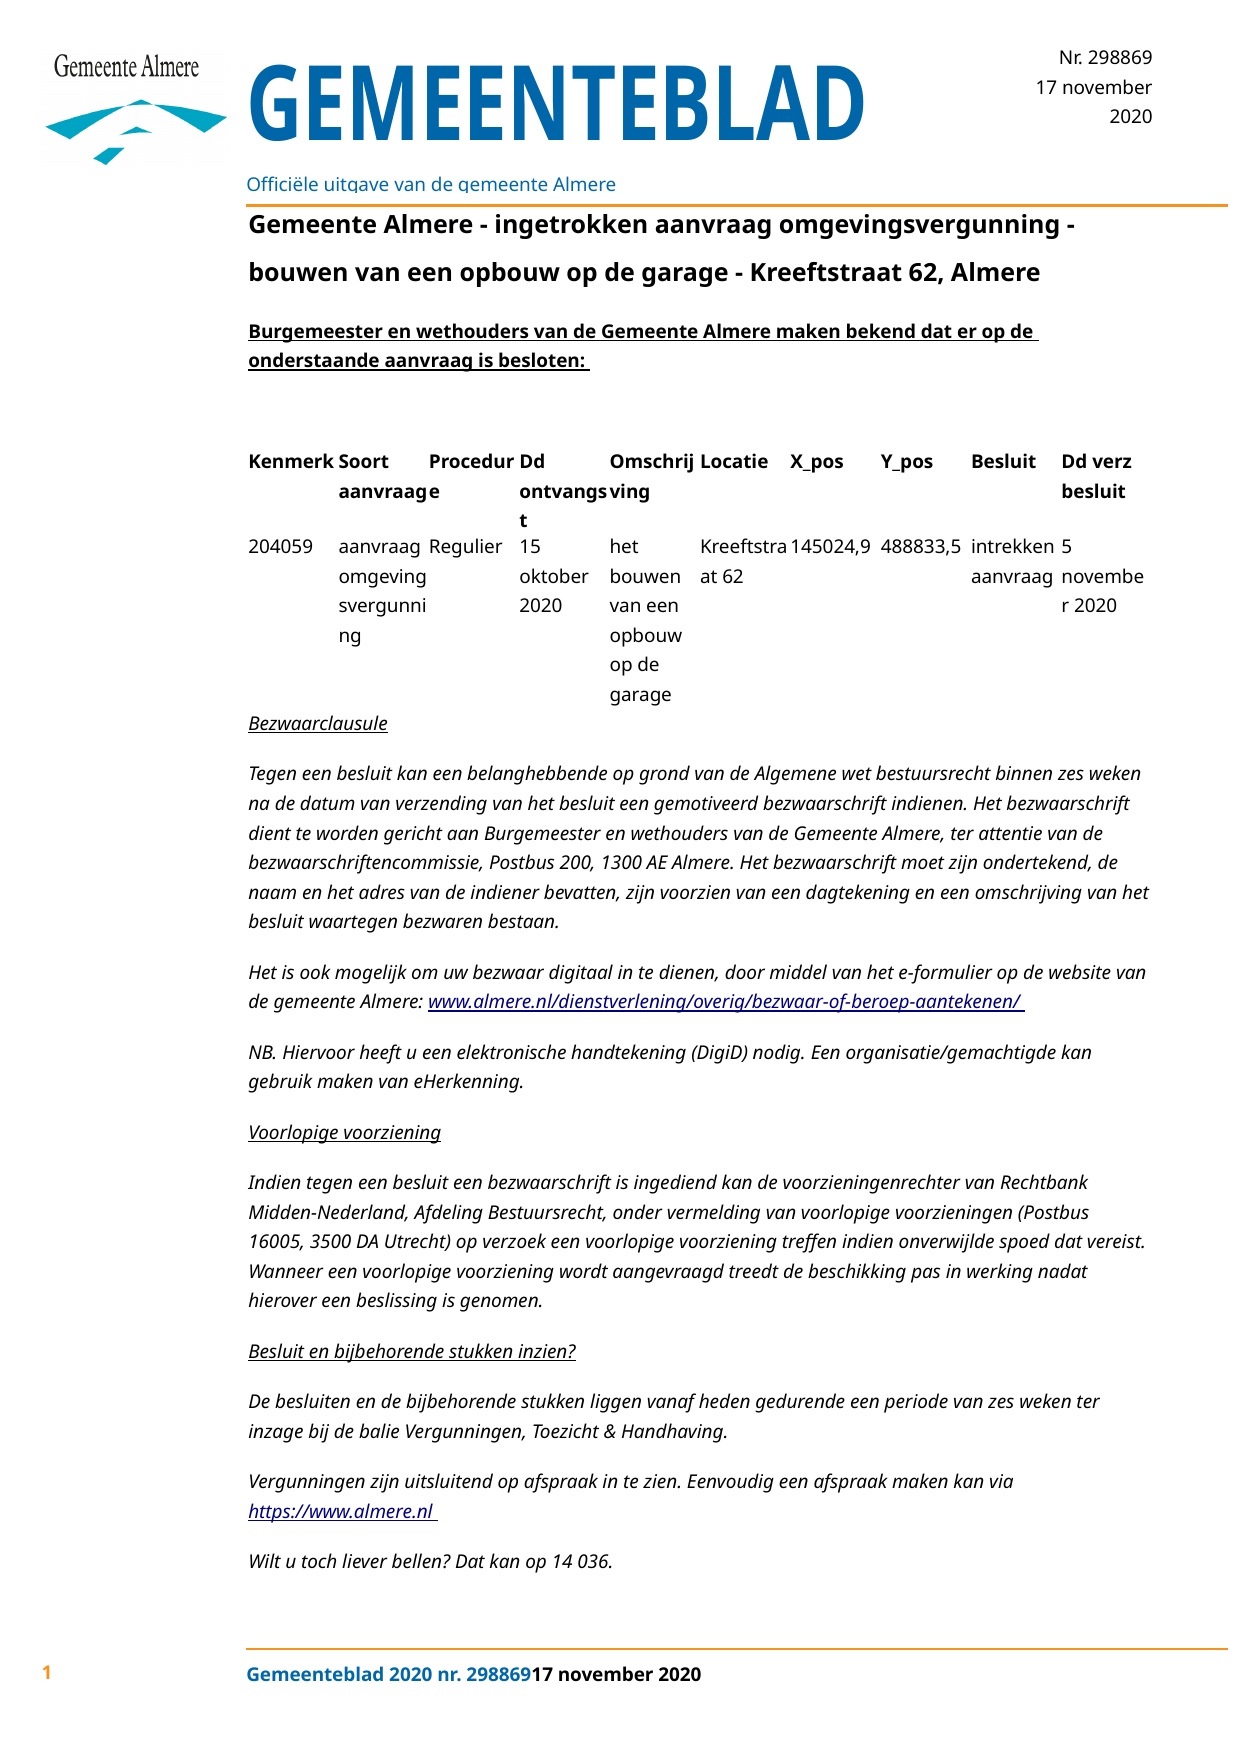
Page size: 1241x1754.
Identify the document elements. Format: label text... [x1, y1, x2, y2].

table_cell Kreeftstraat 62 [700, 533, 790, 707]
table_header Dd verz besluit [1061, 449, 1152, 533]
table_cell aanvraag omgevingsvergunning [338, 533, 429, 707]
table_cell Regulier [429, 533, 519, 707]
text Voorlopige voorziening [248, 1119, 1152, 1145]
table_header Y_pos [881, 449, 971, 533]
table_header Procedure [429, 449, 519, 533]
text Wilt u toch liever bellen? Dat kan op 14 036. [248, 1548, 1152, 1574]
table_cell 145024,9 [790, 533, 881, 707]
text Vergunningen zijn uitsluitend op afspraak in te zien. Eenvoudig een afspraak maken kan via https://www.almere.nl [248, 1468, 1152, 1524]
table_cell 488833,5 [881, 533, 971, 707]
text Het is ook mogelijk om uw bezwaar digitaal in te dienen, door middel van het e-formulier op de website van de gemeente Almere: www.almere.nl/dienstverlening/overig/bezwaar-of-beroep-aantekenen/ [248, 959, 1152, 1014]
table_cell 204059 [248, 533, 338, 707]
text NB. Hiervoor heeft u een elektronische handtekening (DigiD) nodig. Een organisatie/gemachtigde kan gebruik maken van eHerkenning. [248, 1039, 1152, 1094]
picture [41, 47, 231, 172]
table_header Omschrijving [609, 449, 700, 533]
text De besluiten en de bijbehorende stukken liggen vanaf heden gedurende een periode van zes weken ter inzage bij de balie Vergunningen, Toezicht & Handhaving. [248, 1388, 1152, 1444]
table_header Soort aanvraag [338, 449, 429, 533]
table_cell 15 oktober 2020 [519, 533, 609, 707]
table_header Dd ontvangst [519, 449, 609, 533]
text Gemeente Almere - ingetrokken aanvraag omgevingsvergunning - bouwen van een opbouw op de garage - Kreeftstraat 62, Almere [248, 207, 1152, 288]
text Besluit en bijbehorende stukken inzien? [248, 1338, 1152, 1364]
table_cell intrekken aanvraag [971, 533, 1061, 707]
table_header Locatie [700, 449, 790, 533]
table_header Kenmerk [248, 449, 338, 533]
text Tegen een besluit kan een belanghebbende op grond van de Algemene wet bestuursrecht binnen zes weken na de datum van verzending van het besluit een gemotiveerd bezwaarschrift indienen. Het bezwaarschrift dient te worden gericht aan Burgemeester en wethouders van de Gemeente Almere, ter attentie van de bezwaarschriftencommissie, Postbus 200, 1300 AE Almere. Het bezwaarschrift moet zijn ondertekend, de naam en het adres van de indiener bevatten, zijn voorzien van een dagtekening en een omschrijving van het besluit waartegen bezwaren bestaan. [248, 761, 1152, 934]
text Burgemeester en wethouders van de Gemeente Almere maken bekend dat er op de onderstaande aanvraag is besloten: [248, 318, 1152, 373]
table_cell 5 november 2020 [1061, 533, 1152, 707]
table_header Besluit [971, 449, 1061, 533]
text Indien tegen een besluit een bezwaarschrift is ingediend kan de voorzieningenrechter van Rechtbank Midden-Nederland, Afdeling Bestuursrecht, onder vermelding van voorlopige voorzieningen (Postbus 16005, 3500 DA Utrecht) op verzoek een voorlopige voorziening treffen indien onverwijlde spoed dat vereist. Wanneer een voorlopige voorziening wordt aangevraagd treedt de beschikking pas in werking nadat hierover een beslissing is genomen. [248, 1169, 1152, 1313]
table_header X_pos [790, 449, 881, 533]
text Bezwaarclausule [248, 710, 1152, 736]
table_cell het bouwen van een opbouw op de garage [609, 533, 700, 707]
